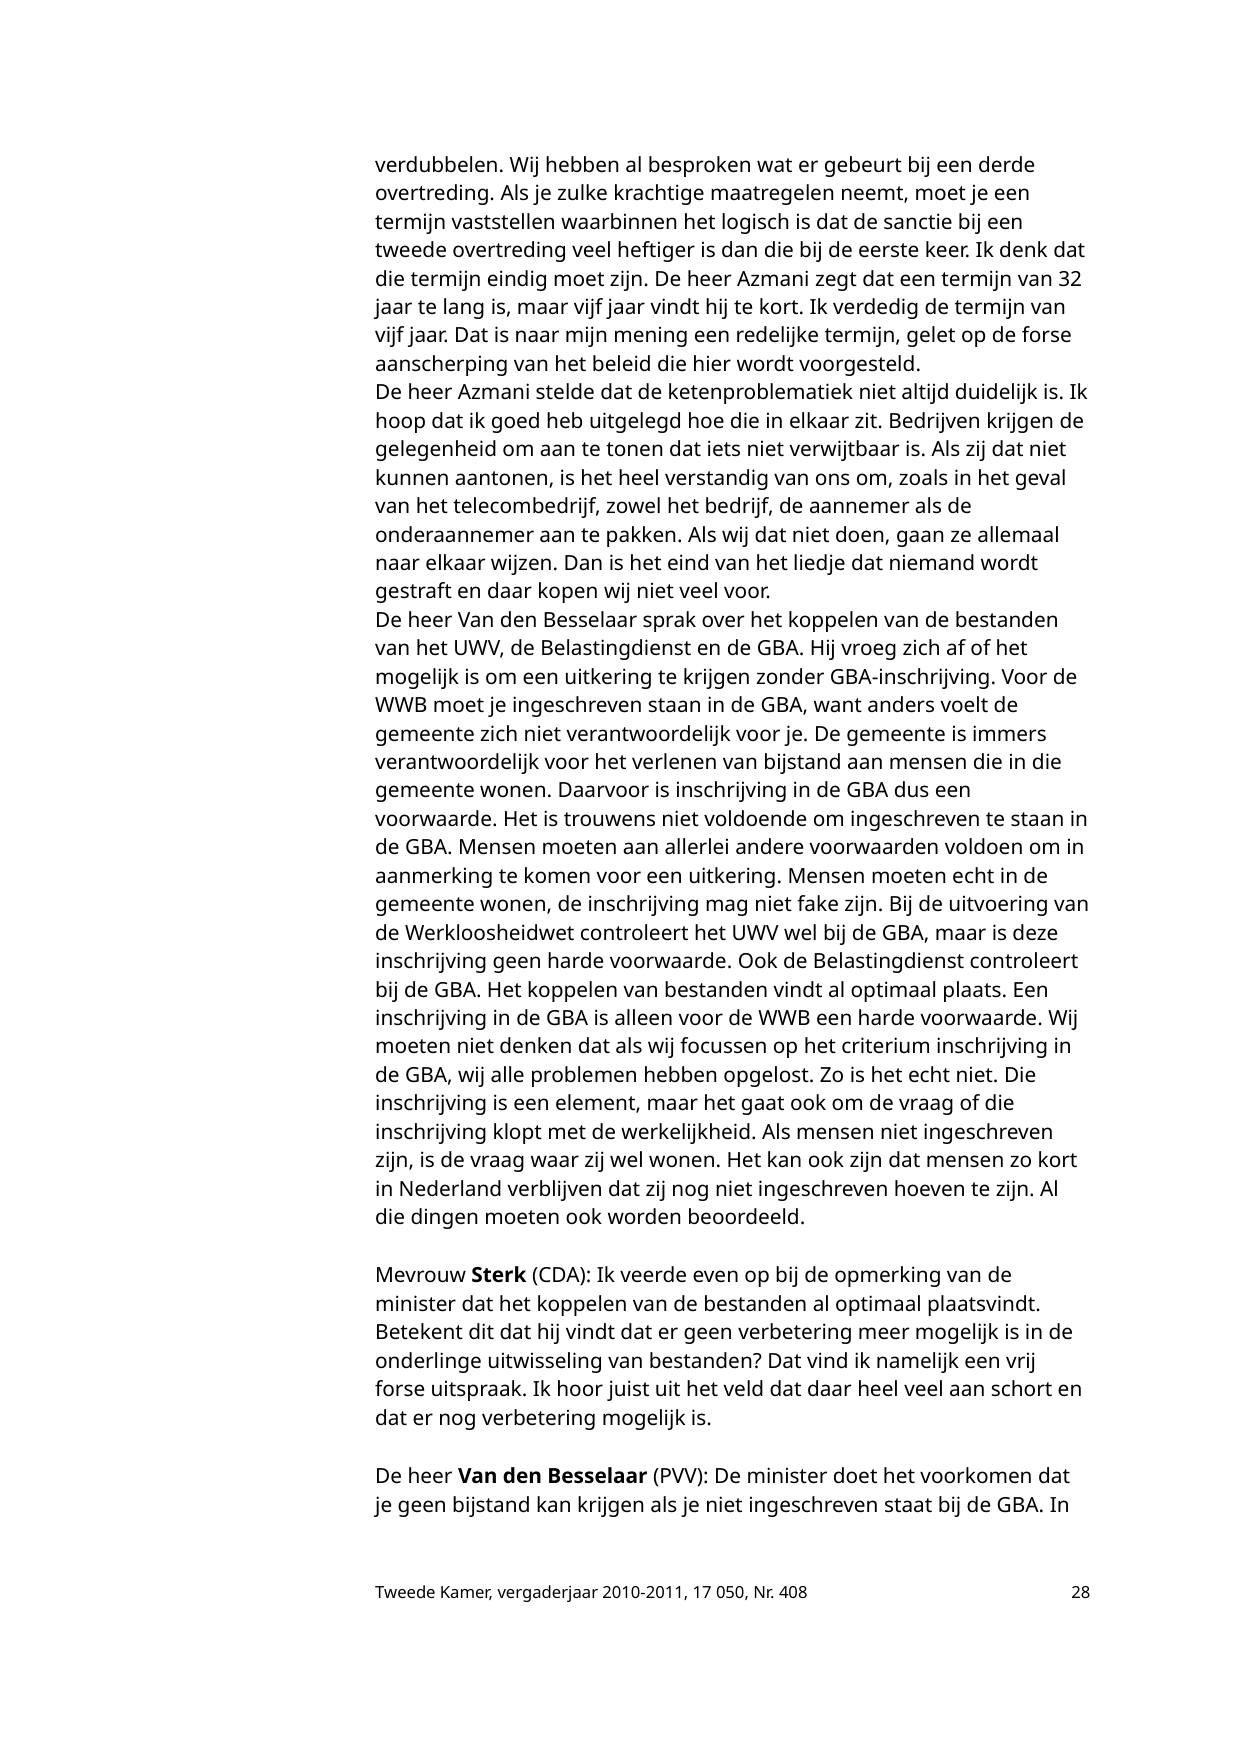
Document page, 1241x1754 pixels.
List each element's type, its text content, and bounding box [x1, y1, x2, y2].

text Mevrouw Sterk (CDA): Ik veerde even op bij de opmerking van de minister dat het koppelen van de bestanden al optimaal plaatsvindt. Betekent dit dat hij vindt dat er geen verbetering meer mogelijk is in de onderlinge uitwisseling van bestanden? Dat vind ik namelijk een vrij forse uitspraak. Ik hoor juist uit het veld dat daar heel veel aan schort en dat er nog verbetering mogelijk is. [375, 1261, 1090, 1431]
text De heer Azmani stelde dat de ketenproblematiek niet altijd duidelijk is. Ik hoop dat ik goed heb uitgelegd hoe die in elkaar zit. Bedrijven krijgen de gelegenheid om aan te tonen dat iets niet verwijtbaar is. Als zij dat niet kunnen aantonen, is het heel verstandig van ons om, zoals in het geval van het telecombedrijf, zowel het bedrijf, de aannemer als de onderaannemer aan te pakken. Als wij dat niet doen, gaan ze allemaal naar elkaar wijzen. Dan is het eind van het liedje dat niemand wordt gestraft en daar kopen wij niet veel voor. [375, 377, 1090, 605]
text De heer Van den Besselaar sprak over het koppelen van de bestanden van het UWV, de Belastingdienst en de GBA. Hij vroeg zich af of het mogelijk is om een uitkering te krijgen zonder GBA-inschrijving. Voor de WWB moet je ingeschreven staan in de GBA, want anders voelt de gemeente zich niet verantwoordelijk voor je. De gemeente is immers verantwoordelijk voor het verlenen van bijstand aan mensen die in die gemeente wonen. Daarvoor is inschrijving in de GBA dus een voorwaarde. Het is trouwens niet voldoende om ingeschreven te staan in de GBA. Mensen moeten aan allerlei andere voorwaarden voldoen om in aanmerking te komen voor een uitkering. Mensen moeten echt in de gemeente wonen, de inschrijving mag niet fake zijn. Bij de uitvoering van de Werkloosheidwet controleert het UWV wel bij de GBA, maar is deze inschrijving geen harde voorwaarde. Ook de Belastingdienst controleert bij de GBA. Het koppelen van bestanden vindt al optimaal plaats. Een inschrijving in de GBA is alleen voor de WWB een harde voorwaarde. Wij moeten niet denken dat als wij focussen op het criterium inschrijving in de GBA, wij alle problemen hebben opgelost. Zo is het echt niet. Die inschrijving is een element, maar het gaat ook om de vraag of die inschrijving klopt met de werkelijkheid. Als mensen niet ingeschreven zijn, is de vraag waar zij wel wonen. Het kan ook zijn dat mensen zo kort in Nederland verblijven dat zij nog niet ingeschreven hoeven te zijn. Al die dingen moeten ook worden beoordeeld. [375, 605, 1090, 1231]
text verdubbelen. Wij hebben al besproken wat er gebeurt bij een derde overtreding. Als je zulke krachtige maatregelen neemt, moet je een termijn vaststellen waarbinnen het logisch is dat de sanctie bij een tweede overtreding veel heftiger is dan die bij de eerste keer. Ik denk dat die termijn eindig moet zijn. De heer Azmani zegt dat een termijn van 32 jaar te lang is, maar vijf jaar vindt hij te kort. Ik verdedig de termijn van vijf jaar. Dat is naar mijn mening een redelijke termijn, gelet op de forse aanscherping van het beleid die hier wordt voorgesteld. [375, 150, 1090, 377]
text De heer Van den Besselaar (PVV): De minister doet het voorkomen dat je geen bijstand kan krijgen als je niet ingeschreven staat bij de GBA. In [375, 1461, 1090, 1518]
